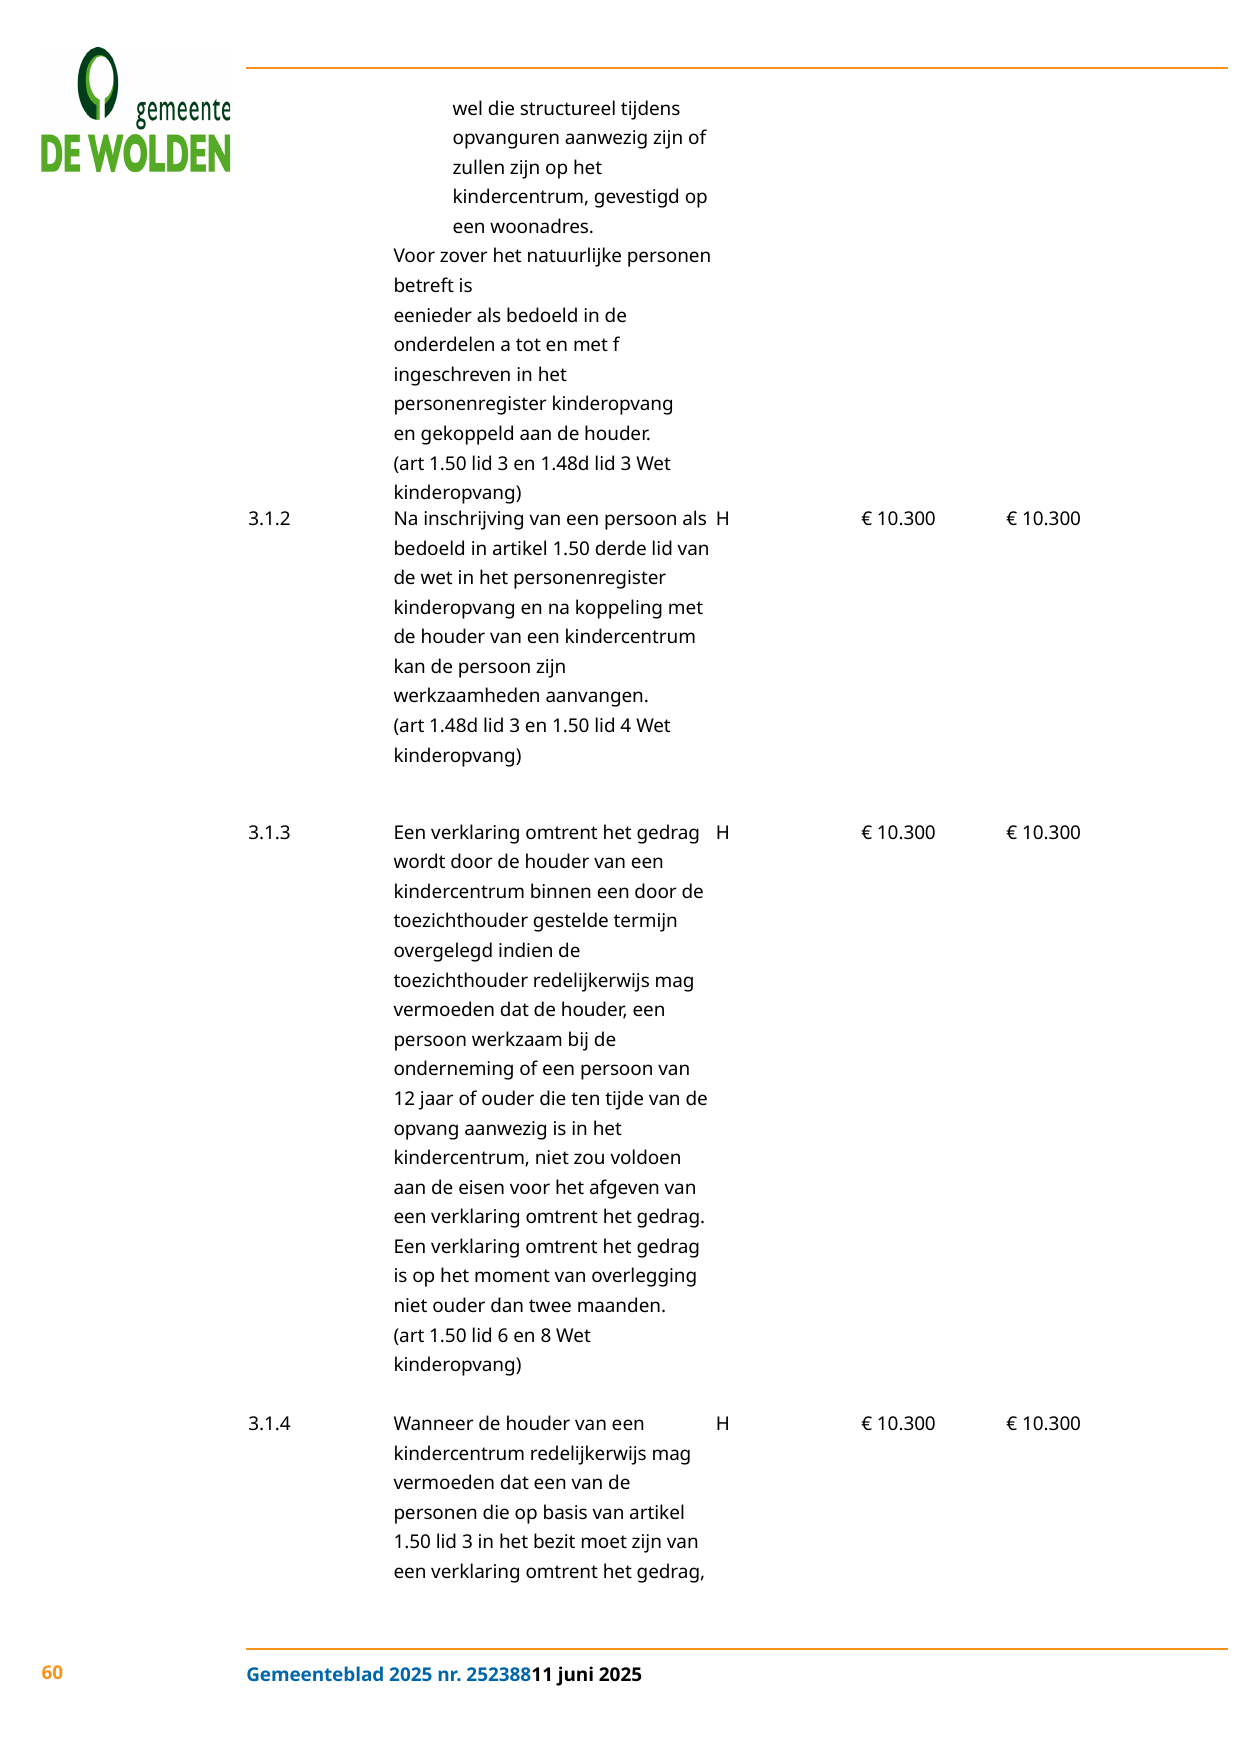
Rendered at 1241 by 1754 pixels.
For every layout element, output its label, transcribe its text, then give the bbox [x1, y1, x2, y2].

picture [41, 47, 231, 172]
table_cell [248, 793, 393, 819]
table_cell [1006, 768, 1152, 793]
table_cell H [716, 819, 861, 1377]
table_cell [716, 768, 861, 793]
table_cell [393, 768, 716, 793]
table_header Wanneer de houder van een kindercentrum redelijkerwijs mag vermoeden dat een van de personen die op basis van artikel 1.50 lid 3 in het bezit moet zijn van een verklaring omtrent het gedrag, [393, 1410, 716, 1584]
table_cell [861, 95, 1006, 505]
table_header 3.1.4 [248, 1410, 393, 1584]
table_cell [716, 95, 861, 505]
table_cell € 10.300 [1006, 819, 1152, 1377]
table_cell Na inschrijving van een persoon als bedoeld in artikel 1.50 derde lid van de wet in het personenregister kinderopvang en na koppeling met de houder van een kindercentrum kan de persoon zijn werkzaamheden aanvangen. (art 1.48d lid 3 en 1.50 lid 4 Wet kinderopvang) [393, 505, 716, 767]
table_cell Een verklaring omtrent het gedrag wordt door de houder van een kindercentrum binnen een door de toezichthouder gestelde termijn overgelegd indien de toezichthouder redelijkerwijs mag vermoeden dat de houder, een persoon werkzaam bij de onderneming of een persoon van 12 jaar of ouder die ten tijde van de opvang aanwezig is in het kindercentrum, niet zou voldoen aan de eisen voor het afgeven van een verklaring omtrent het gedrag. Een verklaring omtrent het gedrag is op het moment van overlegging niet ouder dan twee maanden. (art 1.50 lid 6 en 8 Wet kinderopvang) [393, 819, 716, 1377]
table_cell [1006, 95, 1152, 505]
table_cell [716, 793, 861, 819]
table_cell [393, 793, 716, 819]
table_cell 3.1.3 [248, 819, 393, 1377]
table_cell [861, 793, 1006, 819]
table_cell H [716, 505, 861, 767]
table_cell [248, 95, 393, 505]
table_cell € 10.300 [861, 819, 1006, 1377]
table_cell € 10.300 [1006, 505, 1152, 767]
table_cell 3.1.2 [248, 505, 393, 767]
table_header € 10.300 [861, 1410, 1006, 1584]
table_cell [861, 768, 1006, 793]
table_header H [716, 1410, 861, 1584]
table_cell € 10.300 [861, 505, 1006, 767]
table_cell wel die structureel tijdens opvanguren aanwezig zijn of zullen zijn op het kindercentrum, gevestigd op een woonadres. Voor zover het natuurlijke personen betreft is eenieder als bedoeld in de onderdelen a tot en met f ingeschreven in het personenregister kinderopvang en gekoppeld aan de houder. (art 1.50 lid 3 en 1.48d lid 3 Wet kinderopvang) [393, 95, 716, 505]
table_cell [1006, 793, 1152, 819]
table_header € 10.300 [1006, 1410, 1152, 1584]
table_cell [248, 768, 393, 793]
